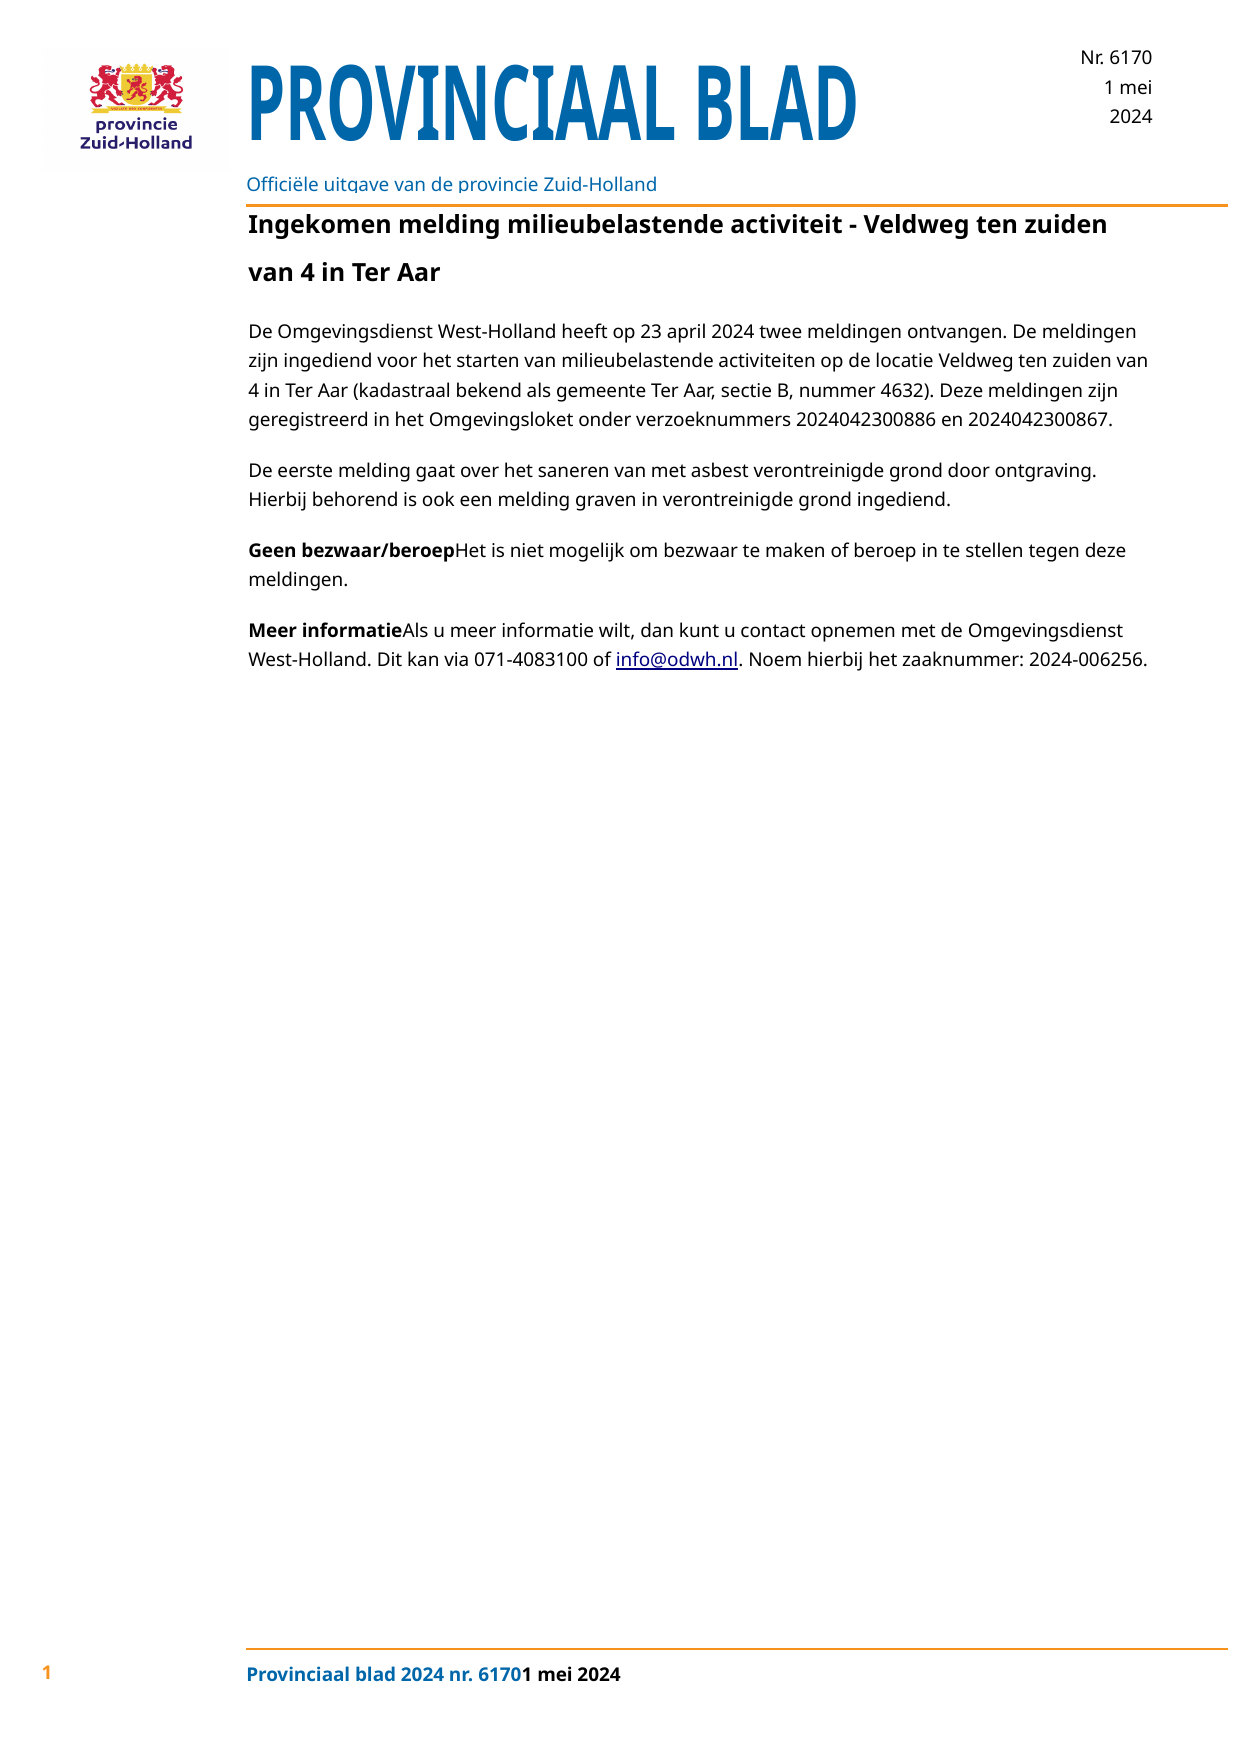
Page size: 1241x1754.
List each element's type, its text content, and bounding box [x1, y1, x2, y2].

text Geen bezwaar/beroepHet is niet mogelijk om bezwaar te maken of beroep in te stellen tegen deze meldingen. [248, 537, 1152, 592]
text De Omgevingsdienst West-Holland heeft op 23 april 2024 twee meldingen ontvangen. De meldingen zijn ingediend voor het starten van milieubelastende activiteiten op de locatie Veldweg ten zuiden van 4 in Ter Aar (kadastraal bekend als gemeente Ter Aar, sectie B, nummer 4632). Deze meldingen zijn geregistreerd in het Omgevingsloket onder verzoeknummers 2024042300886 en 2024042300867. [248, 318, 1152, 432]
text Ingekomen melding milieubelastende activiteit - Veldweg ten zuiden van 4 in Ter Aar [248, 207, 1152, 288]
picture [41, 47, 231, 172]
text De eerste melding gaat over het saneren van met asbest verontreinigde grond door ontgraving. Hierbij behorend is ook een melding graven in verontreinigde grond ingediend. [248, 457, 1152, 512]
text Meer informatieAls u meer informatie wilt, dan kunt u contact opnemen met de Omgevingsdienst West-Holland. Dit kan via 071-4083100 of info@odwh.nl. Noem hierbij het zaaknummer: 2024-006256. [248, 617, 1152, 672]
